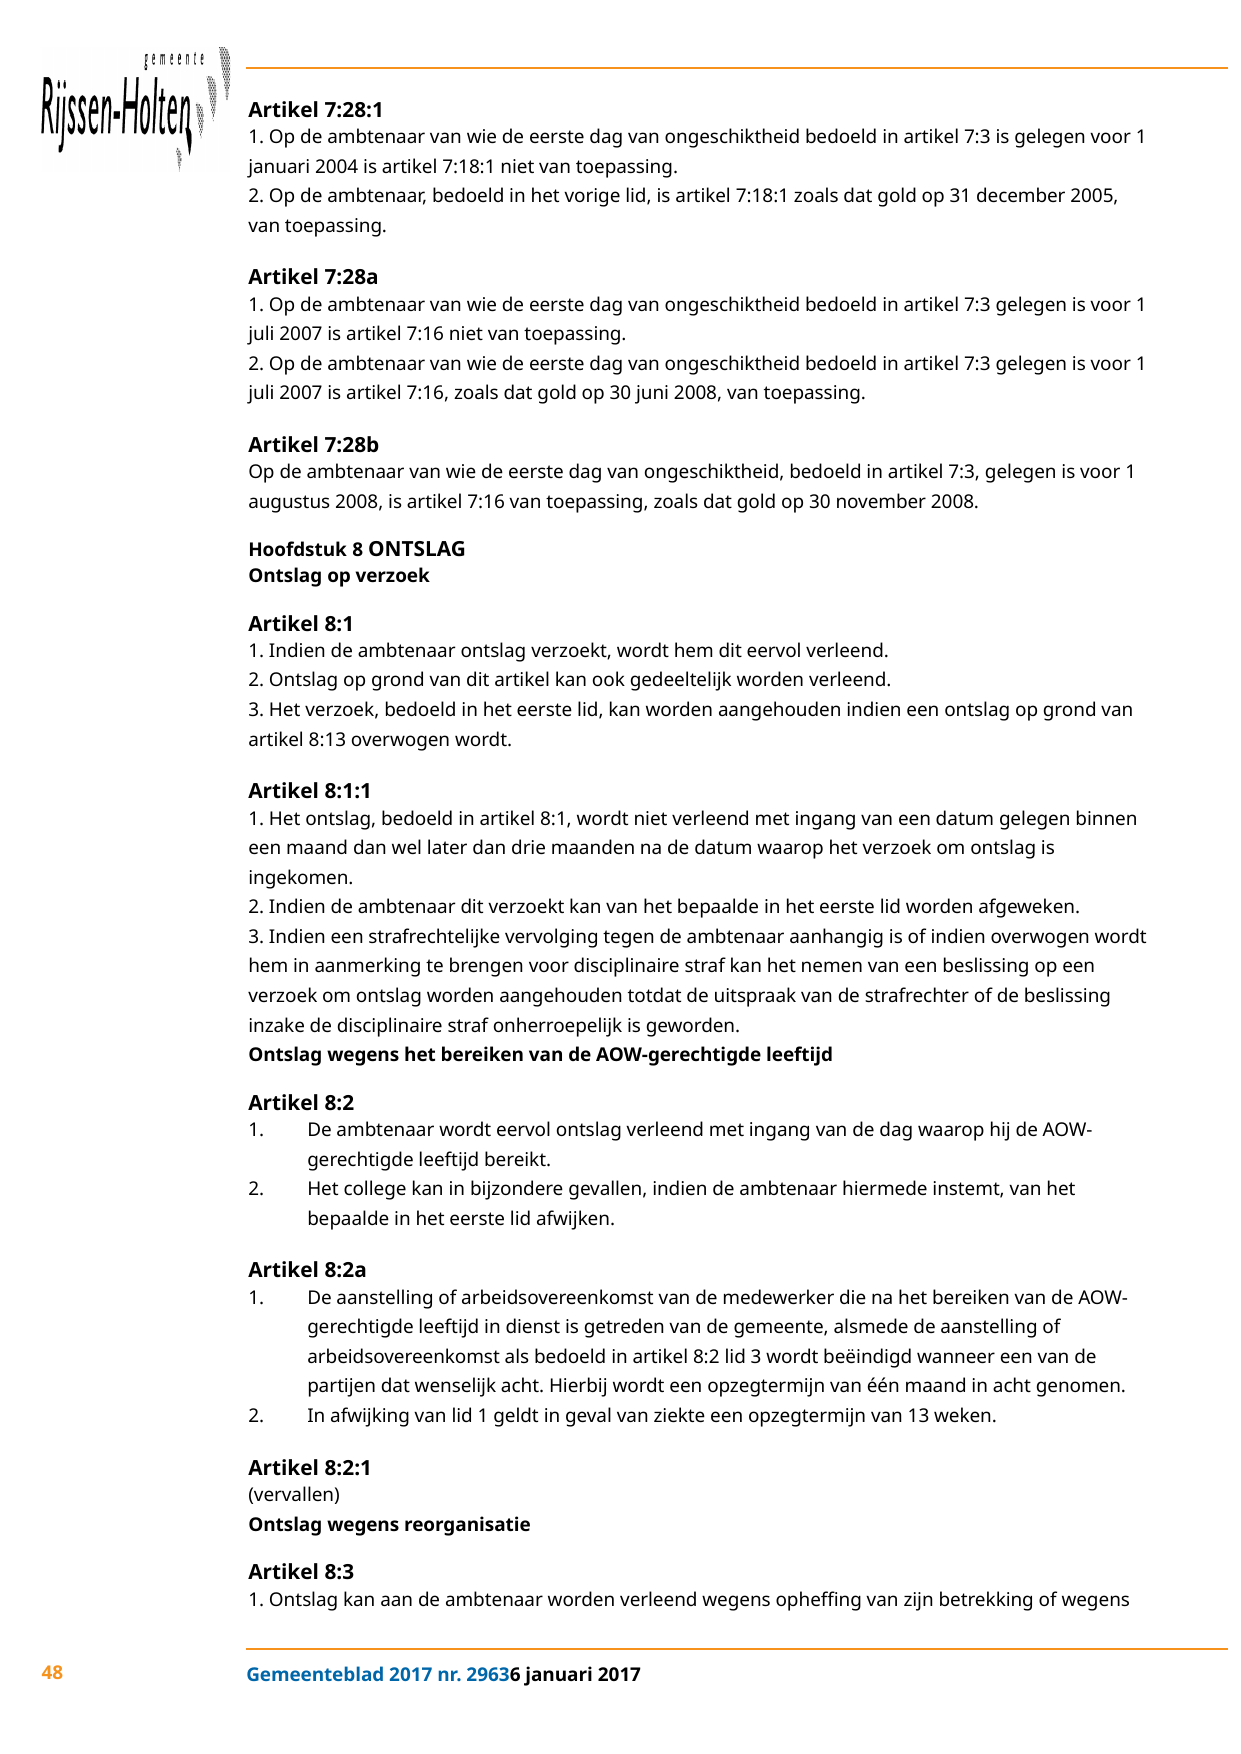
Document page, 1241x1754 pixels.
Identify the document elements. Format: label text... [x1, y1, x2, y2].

text 3. Indien een strafrechtelijke vervolging tegen de ambtenaar aanhangig is of indien overwogen wordt hem in aanmerking te brengen voor disciplinaire straf kan het nemen van een beslissing op een verzoek om ontslag worden aangehouden totdat de uitspraak van de strafrechter of de beslissing inzake de disciplinaire straf onherroepelijk is geworden. [248, 923, 1152, 1037]
text (vervallen) [248, 1481, 1152, 1507]
text Artikel 7:28:1 [248, 95, 1152, 123]
picture [41, 47, 231, 172]
list De ambtenaar wordt eervol ontslag verleend met ingang van de dag waarop hij de AOW-gerechtigde leeftijd bereikt. [248, 1116, 1152, 1172]
text Artikel 8:2a [248, 1256, 1152, 1284]
text 1. Ontslag kan aan de ambtenaar worden verleend wegens opheffing van zijn betrekking of wegens [248, 1586, 1152, 1611]
text Artikel 8:1:1 [248, 776, 1152, 805]
text Artikel 8:2:1 [248, 1453, 1152, 1481]
text Artikel 7:28a [248, 262, 1152, 291]
text Artikel 8:1 [248, 609, 1152, 637]
text Op de ambtenaar van wie de eerste dag van ongeschiktheid, bedoeld in artikel 7:3, gelegen is voor 1 augustus 2008, is artikel 7:16 van toepassing, zoals dat gold op 30 november 2008. [248, 458, 1152, 514]
text 1. Het ontslag, bedoeld in artikel 8:1, wordt niet verleend met ingang van een datum gelegen binnen een maand dan wel later dan drie maanden na de datum waarop het verzoek om ontslag is ingekomen. [248, 805, 1152, 889]
text 2. Indien de ambtenaar dit verzoekt kan van het bepaalde in het eerste lid worden afgeweken. [248, 893, 1152, 919]
text 1. Op de ambtenaar van wie de eerste dag van ongeschiktheid bedoeld in artikel 7:3 gelegen is voor 1 juli 2007 is artikel 7:16 niet van toepassing. [248, 291, 1152, 346]
text Ontslag op verzoek [248, 562, 1152, 588]
text Artikel 7:28b [248, 430, 1152, 458]
text 2. Op de ambtenaar, bedoeld in het vorige lid, is artikel 7:18:1 zoals dat gold op 31 december 2005, van toepassing. [248, 182, 1152, 238]
text 2. Ontslag op grond van dit artikel kan ook gedeeltelijk worden verleend. [248, 667, 1152, 692]
text 2. Op de ambtenaar van wie de eerste dag van ongeschiktheid bedoeld in artikel 7:3 gelegen is voor 1 juli 2007 is artikel 7:16, zoals dat gold op 30 juni 2008, van toepassing. [248, 350, 1152, 405]
list In afwijking van lid 1 geldt in geval van ziekte een opzegtermijn van 13 weken. [248, 1402, 1152, 1428]
text 1. Indien de ambtenaar ontslag verzoekt, wordt hem dit eervol verleend. [248, 637, 1152, 663]
text 3. Het verzoek, bedoeld in het eerste lid, kan worden aangehouden indien een ontslag op grond van artikel 8:13 overwogen wordt. [248, 696, 1152, 752]
list De aanstelling of arbeidsovereenkomst van de medewerker die na het bereiken van de AOW-gerechtigde leeftijd in dienst is getreden van de gemeente, alsmede de aanstelling of arbeidsovereenkomst als bedoeld in artikel 8:2 lid 3 wordt beëindigd wanneer een van de partijen dat wenselijk acht. Hierbij wordt een opzegtermijn van één maand in acht genomen. [248, 1284, 1152, 1398]
text Artikel 8:2 [248, 1088, 1152, 1116]
text Artikel 8:3 [248, 1557, 1152, 1586]
text 1. Op de ambtenaar van wie de eerste dag van ongeschiktheid bedoeld in artikel 7:3 is gelegen voor 1 januari 2004 is artikel 7:18:1 niet van toepassing. [248, 123, 1152, 178]
list Het college kan in bijzondere gevallen, indien de ambtenaar hiermede instemt, van het bepaalde in het eerste lid afwijken. [248, 1176, 1152, 1231]
text Hoofdstuk 8 ONTSLAG [248, 534, 1152, 562]
text Ontslag wegens het bereiken van de AOW-gerechtigde leeftijd [248, 1041, 1152, 1067]
text Ontslag wegens reorganisatie [248, 1511, 1152, 1536]
